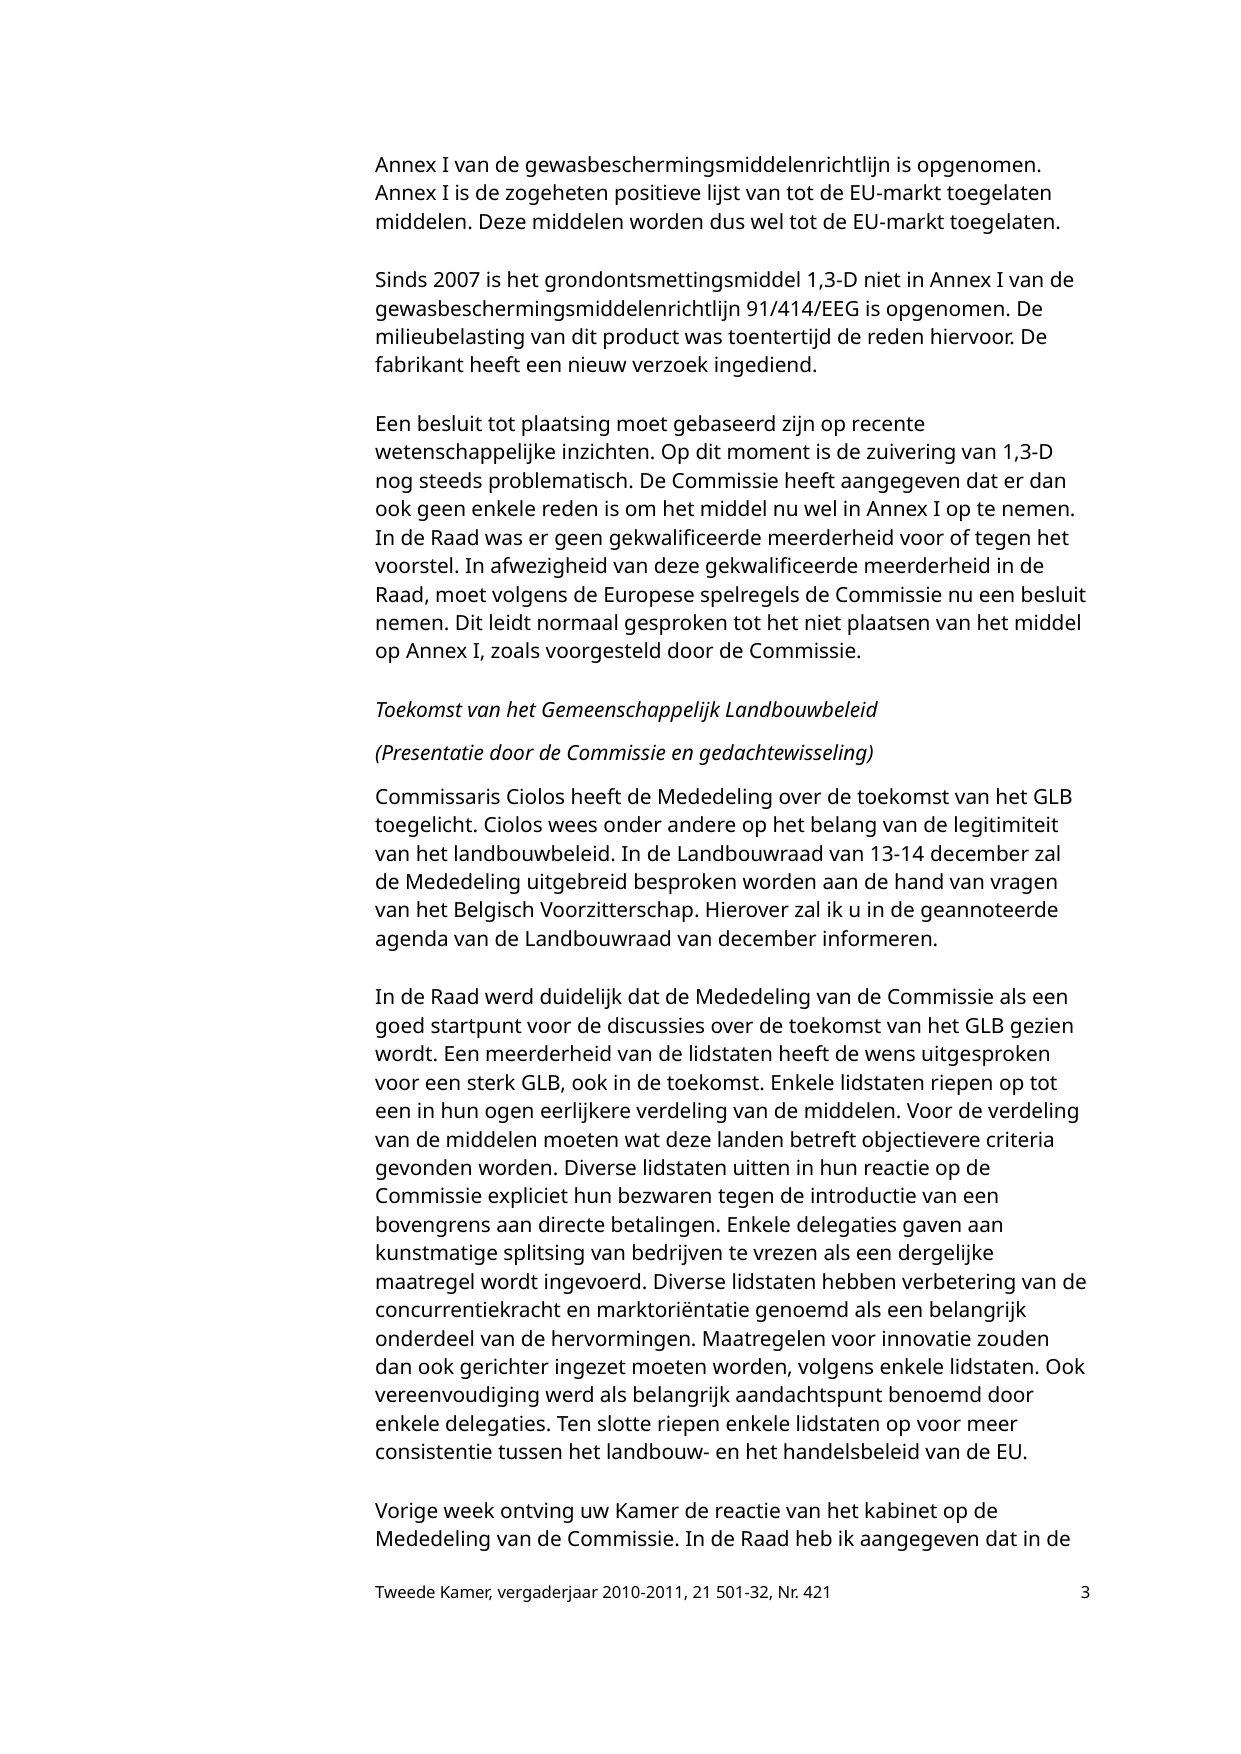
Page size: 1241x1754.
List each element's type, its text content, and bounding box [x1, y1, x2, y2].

text Commissaris Ciolos heeft de Mededeling over de toekomst van het GLB toegelicht. Ciolos wees onder andere op het belang van de legitimiteit van het landbouwbeleid. In de Landbouwraad van 13-14 december zal de Mededeling uitgebreid besproken worden aan de hand van vragen van het Belgisch Voorzitterschap. Hierover zal ik u in de geannoteerde agenda van de Landbouwraad van december informeren. [375, 782, 1090, 952]
text Een besluit tot plaatsing moet gebaseerd zijn op recente wetenschappelijke inzichten. Op dit moment is de zuivering van 1,3-D nog steeds problematisch. De Commissie heeft aangegeven dat er dan ook geen enkele reden is om het middel nu wel in Annex I op te nemen. In de Raad was er geen gekwalificeerde meerderheid voor of tegen het voorstel. In afwezigheid van deze gekwalificeerde meerderheid in de Raad, moet volgens de Europese spelregels de Commissie nu een besluit nemen. Dit leidt normaal gesproken tot het niet plaatsen van het middel op Annex I, zoals voorgesteld door de Commissie. [375, 409, 1090, 665]
text (Presentatie door de Commissie en gedachtewisseling) [375, 738, 1090, 767]
text Annex I van de gewasbeschermingsmiddelenrichtlijn is opgenomen. Annex I is de zogeheten positieve lijst van tot de EU-markt toegelaten middelen. Deze middelen worden dus wel tot de EU-markt toegelaten. [375, 150, 1090, 235]
text Toekomst van het Gemeenschappelijk Landbouwbeleid [375, 695, 1090, 723]
text Sinds 2007 is het grondontsmettingsmiddel 1,3-D niet in Annex I van de gewasbeschermingsmiddelenrichtlijn 91/414/EEG is opgenomen. De milieubelasting van dit product was toentertijd de reden hiervoor. De fabrikant heeft een nieuw verzoek ingediend. [375, 265, 1090, 379]
text In de Raad werd duidelijk dat de Mededeling van de Commissie als een goed startpunt voor de discussies over de toekomst van het GLB gezien wordt. Een meerderheid van de lidstaten heeft de wens uitgesproken voor een sterk GLB, ook in de toekomst. Enkele lidstaten riepen op tot een in hun ogen eerlijkere verdeling van de middelen. Voor de verdeling van de middelen moeten wat deze landen betreft objectievere criteria gevonden worden. Diverse lidstaten uitten in hun reactie op de Commissie expliciet hun bezwaren tegen de introductie van een bovengrens aan directe betalingen. Enkele delegaties gaven aan kunstmatige splitsing van bedrijven te vrezen als een dergelijke maatregel wordt ingevoerd. Diverse lidstaten hebben verbetering van de concurrentiekracht en marktoriëntatie genoemd als een belangrijk onderdeel van de hervormingen. Maatregelen voor innovatie zouden dan ook gerichter ingezet moeten worden, volgens enkele lidstaten. Ook vereenvoudiging werd als belangrijk aandachtspunt benoemd door enkele delegaties. Ten slotte riepen enkele lidstaten op voor meer consistentie tussen het landbouw- en het handelsbeleid van de EU. [375, 982, 1090, 1466]
text Vorige week ontving uw Kamer de reactie van het kabinet op de Mededeling van de Commissie. In de Raad heb ik aangegeven dat in de [375, 1496, 1090, 1553]
